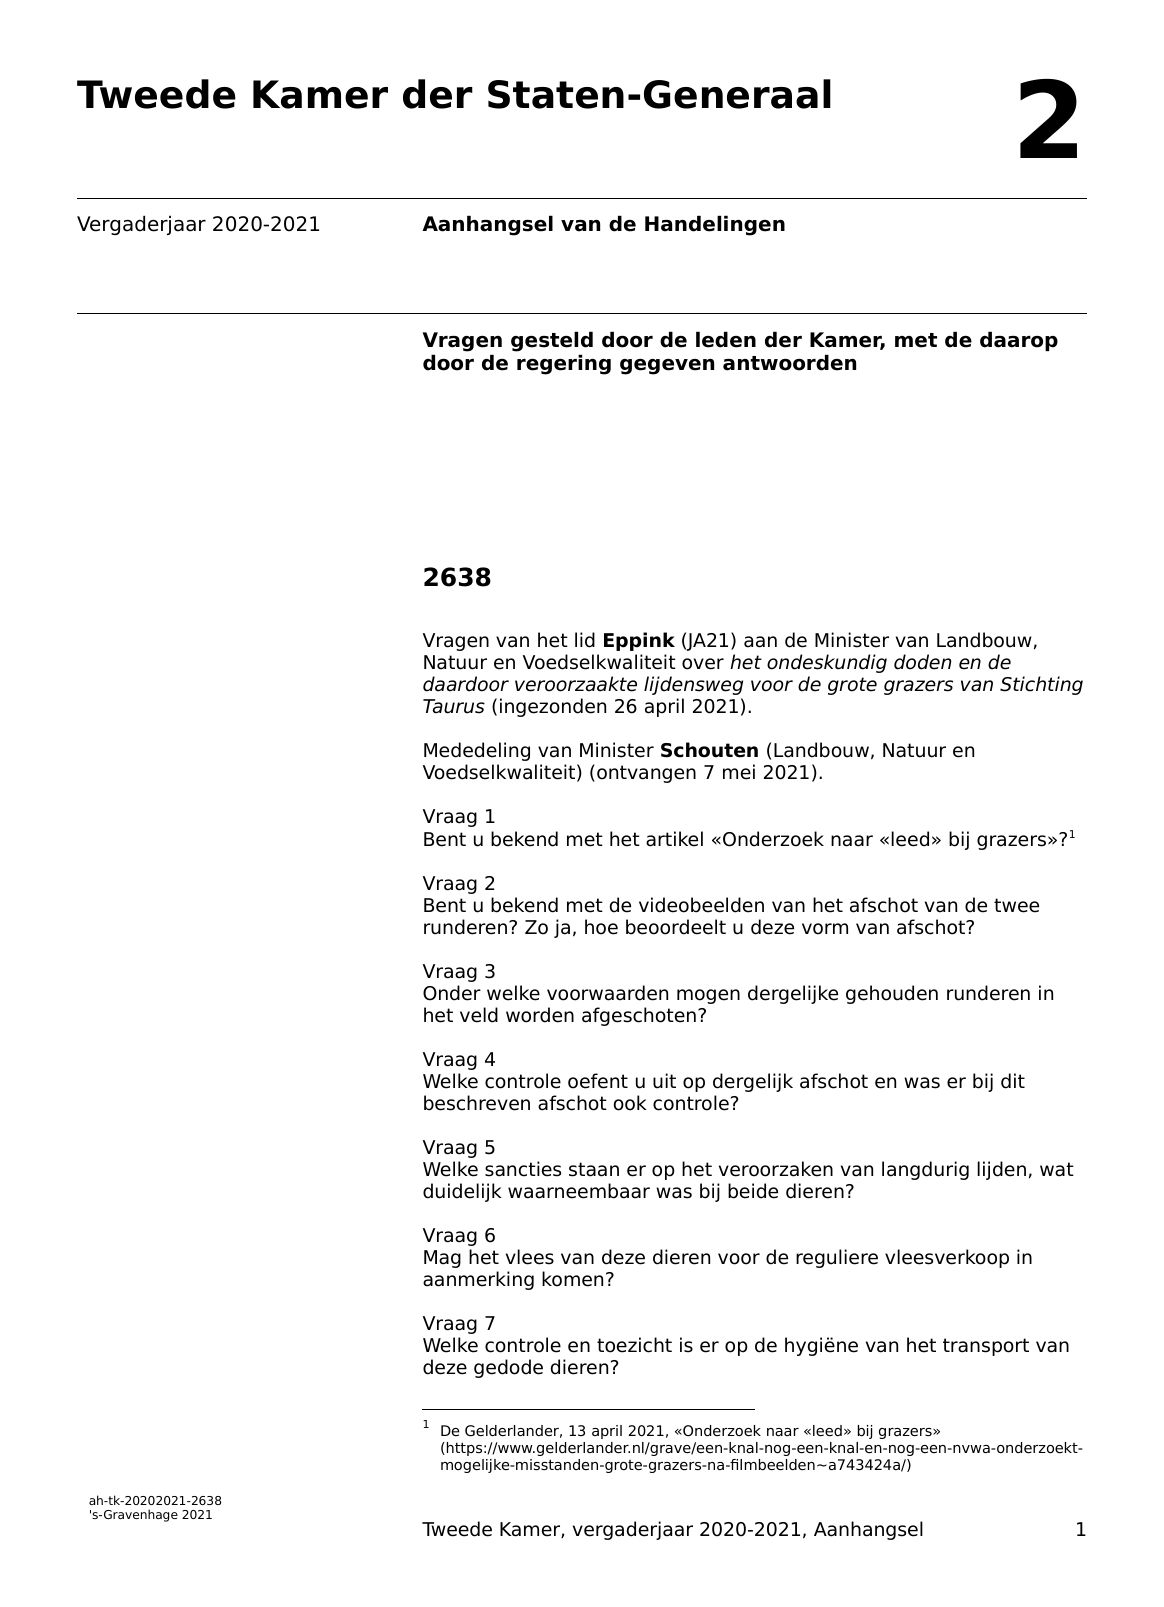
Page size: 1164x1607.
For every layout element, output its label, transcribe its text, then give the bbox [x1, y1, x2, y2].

table_cell Aanhangsel van de Handelingen [422, 199, 1087, 313]
text Vragen van het lid Eppink (JA21) aan de Minister van Landbouw, Natuur en Voedselkwaliteit over het ondeskundig doden en de daardoor veroorzaakte lijdensweg voor de grote grazers van Stichting Taurus (ingezonden 26 april 2021). [422, 630, 1087, 718]
table_header 2 [886, 59, 1087, 198]
text Vraag 7 [422, 1313, 1087, 1335]
text Mag het vlees van deze dieren voor de reguliere vleesverkoop in aanmerking komen? [422, 1247, 1087, 1291]
text Vraag 2 [422, 873, 1087, 894]
text De Gelderlander, 13 april 2021, «Onderzoek naar «leed» bij grazers» (https://www.gelderlander.nl/grave/een-knal-nog-een-knal-en-nog-een-nvwa-onderzoekt-mogelijke-misstanden-grote-grazers-na-filmbeelden~a743424a/) [422, 1418, 1087, 1474]
text 2638 [422, 563, 1087, 592]
text Vraag 4 [422, 1049, 1087, 1071]
text Vraag 5 [422, 1137, 1087, 1159]
text Vraag 1 [422, 806, 1087, 828]
text Vraag 3 [422, 961, 1087, 983]
text Welke controle en toezicht is er op de hygiëne van het transport van deze gedode dieren? [422, 1335, 1087, 1379]
table_header Tweede Kamer der Staten-Generaal [77, 59, 886, 198]
table_cell [77, 314, 422, 375]
table_cell Vergaderjaar 2020-2021 [77, 199, 422, 313]
text 's-Gravenhage 2021 [88, 1508, 323, 1522]
text Bent u bekend met het artikel «Onderzoek naar «leed» bij grazers»? [422, 828, 1087, 850]
text Onder welke voorwaarden mogen dergelijke gehouden runderen in het veld worden afgeschoten? [422, 983, 1087, 1027]
text Welke controle oefent u uit op dergelijk afschot en was er bij dit beschreven afschot ook controle? [422, 1071, 1087, 1115]
text Vraag 6 [422, 1225, 1087, 1247]
text Welke sancties staan er op het veroorzaken van langdurig lijden, wat duidelijk waarneembaar was bij beide dieren? [422, 1159, 1087, 1203]
text Bent u bekend met de videobeelden van het afschot van de twee runderen? Zo ja, hoe beoordeelt u deze vorm van afschot? [422, 894, 1087, 938]
text Mededeling van Minister Schouten (Landbouw, Natuur en Voedselkwaliteit) (ontvangen 7 mei 2021). [422, 740, 1087, 784]
table_cell Vragen gesteld door de leden der Kamer, met de daarop door de regering gegeven antwoorden [422, 314, 1087, 375]
text ah-tk-20202021-2638 [88, 1494, 323, 1508]
